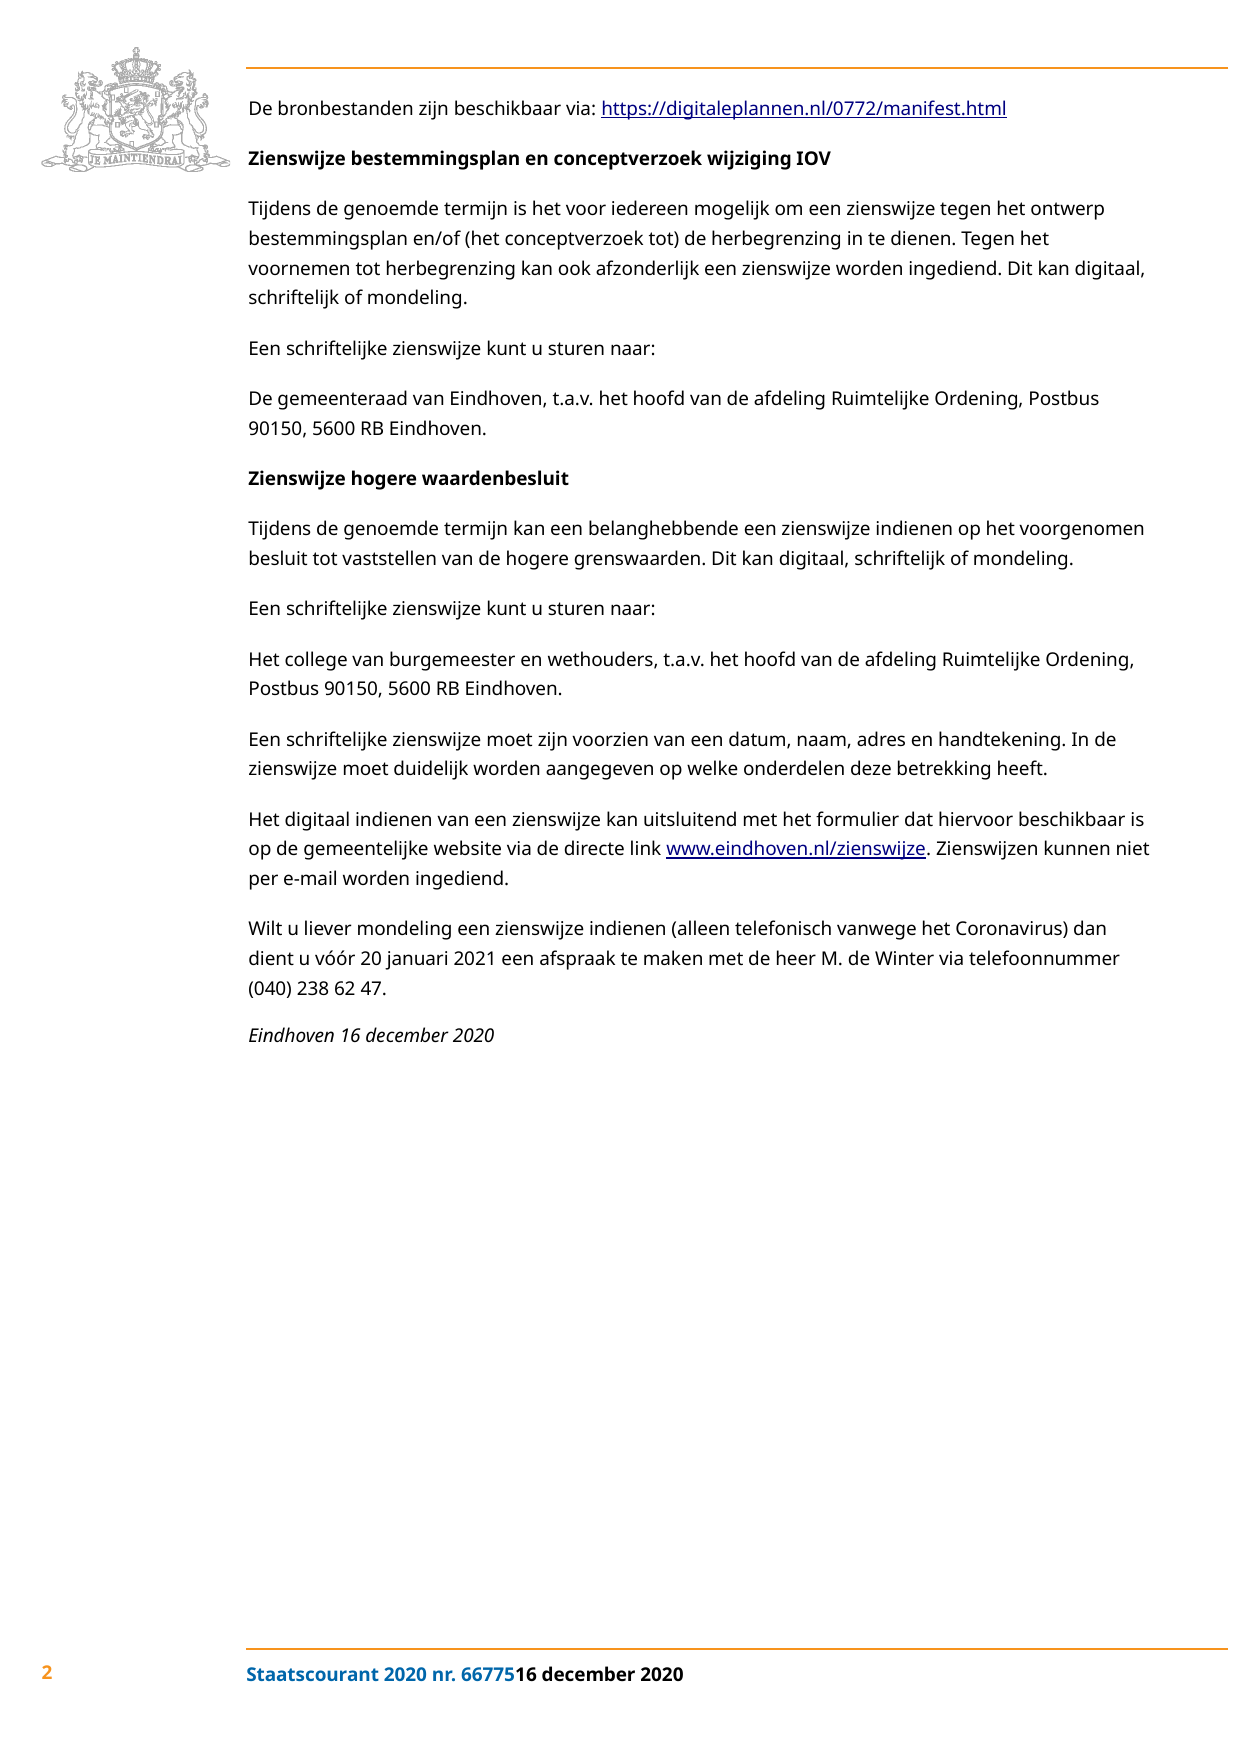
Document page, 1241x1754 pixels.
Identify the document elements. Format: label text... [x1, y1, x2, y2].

text Tijdens de genoemde termijn is het voor iedereen mogelijk om een zienswijze tegen het ontwerp bestemmingsplan en/of (het conceptverzoek tot) de herbegrenzing in te dienen. Tegen het voornemen tot herbegrenzing kan ook afzonderlijk een zienswijze worden ingediend. Dit kan digitaal, schriftelijk of mondeling. [248, 196, 1152, 310]
text Eindhoven 16 december 2020 [248, 1023, 1152, 1048]
text Een schriftelijke zienswijze kunt u sturen naar: [248, 596, 1152, 621]
text Het college van burgemeester en wethouders, t.a.v. het hoofd van de afdeling Ruimtelijke Ordening, Postbus 90150, 5600 RB Eindhoven. [248, 646, 1152, 701]
text Tijdens de genoemde termijn kan een belanghebbende een zienswijze indienen op het voorgenomen besluit tot vaststellen van de hogere grenswaarden. Dit kan digitaal, schriftelijk of mondeling. [248, 516, 1152, 571]
text Wilt u liever mondeling een zienswijze indienen (alleen telefonisch vanwege het Coronavirus) dan dient u vóór 20 januari 2021 een afspraak te maken met de heer M. de Winter via telefoonnummer (040) 238 62 47. [248, 916, 1152, 1001]
text Zienswijze hogere waardenbesluit [248, 465, 1152, 491]
text Zienswijze bestemmingsplan en conceptverzoek wijziging IOV [248, 145, 1152, 171]
picture [41, 47, 231, 172]
text De gemeenteraad van Eindhoven, t.a.v. het hoofd van de afdeling Ruimtelijke Ordening, Postbus 90150, 5600 RB Eindhoven. [248, 385, 1152, 441]
text Een schriftelijke zienswijze moet zijn voorzien van een datum, naam, adres en handtekening. In de zienswijze moet duidelijk worden aangegeven op welke onderdelen deze betrekking heeft. [248, 726, 1152, 781]
text De bronbestanden zijn beschikbaar via: https://digitaleplannen.nl/0772/manifest.html [248, 95, 1152, 121]
text Een schriftelijke zienswijze kunt u sturen naar: [248, 335, 1152, 361]
text Het digitaal indienen van een zienswijze kan uitsluitend met het formulier dat hiervoor beschikbaar is op de gemeentelijke website via de directe link www.eindhoven.nl/zienswijze. Zienswijzen kunnen niet per e-mail worden ingediend. [248, 806, 1152, 891]
